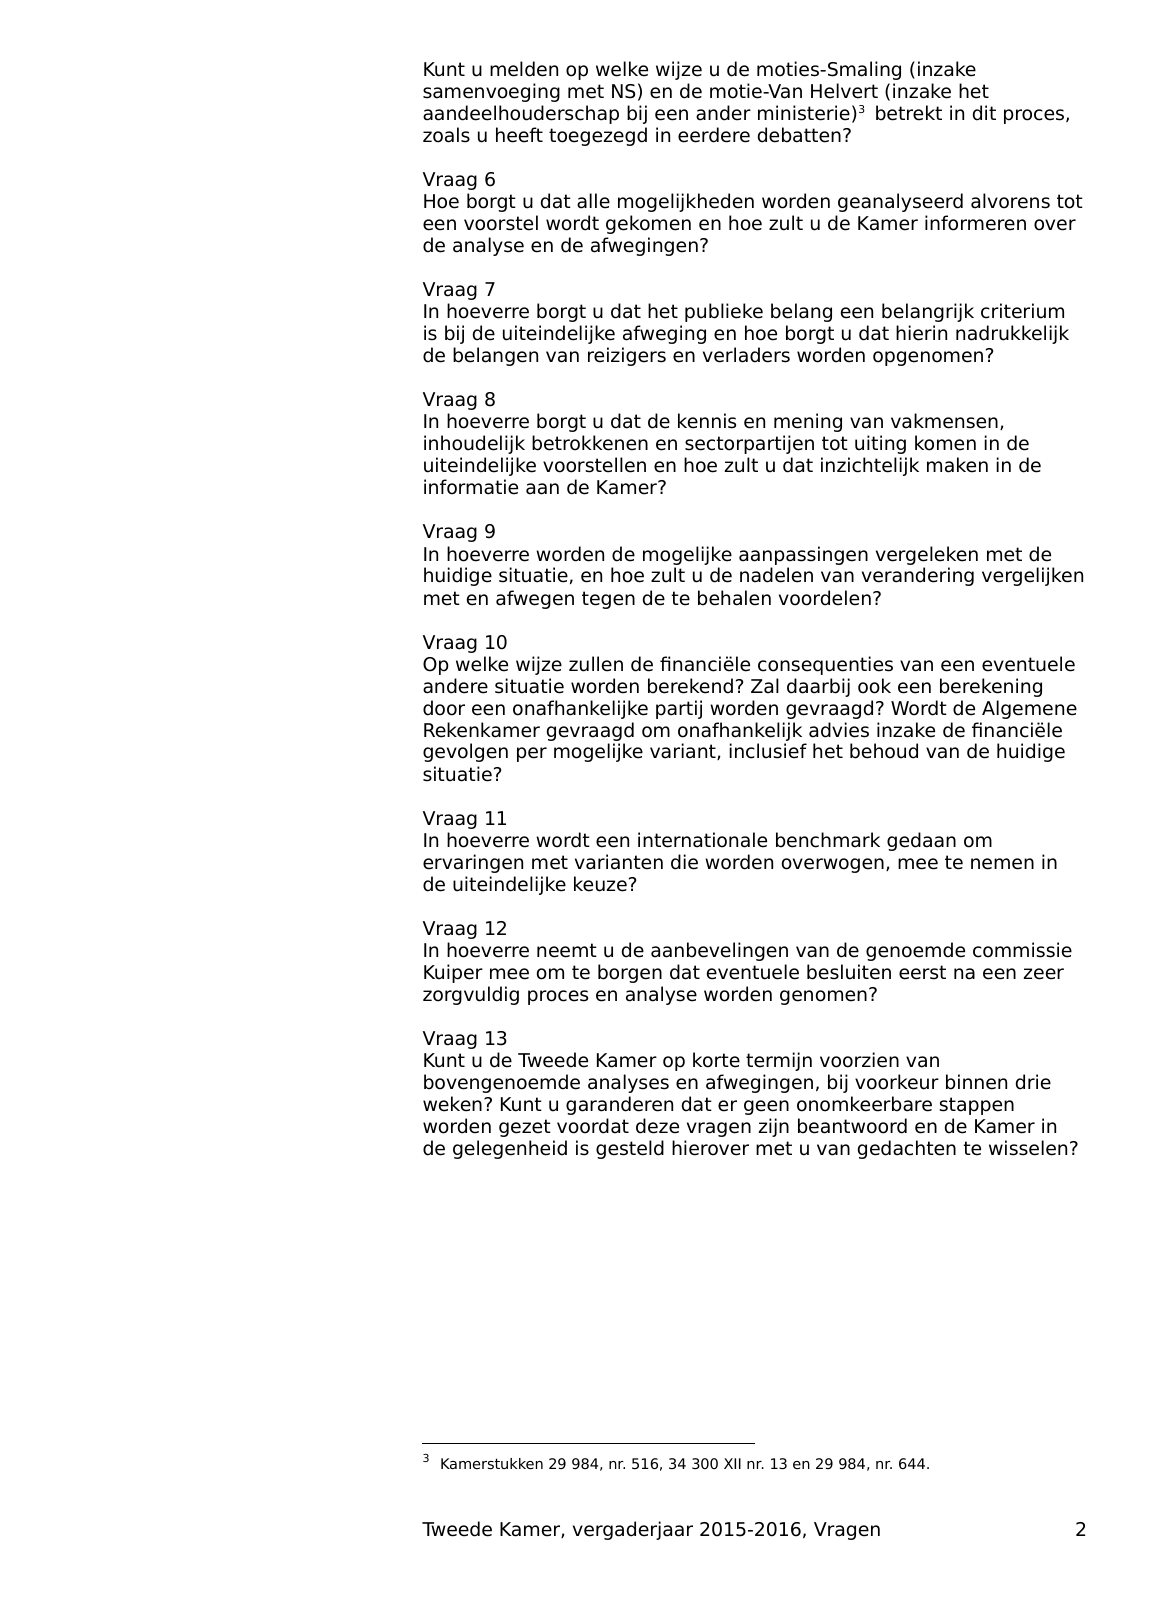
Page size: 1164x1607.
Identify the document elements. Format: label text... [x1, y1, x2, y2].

text Vraag 6 [422, 169, 1087, 191]
text Vraag 13 [422, 1028, 1087, 1050]
text Kunt u melden op welke wijze u de moties-Smaling (inzake samenvoeging met NS) en de motie-Van Helvert (inzake het aandeelhouderschap bij een ander ministerie) betrekt in dit proces, zoals u heeft toegezegd in eerdere debatten? [422, 59, 1087, 147]
text Op welke wijze zullen de financiële consequenties van een eventuele andere situatie worden berekend? Zal daarbij ook een berekening door een onafhankelijke partij worden gevraagd? Wordt de Algemene Rekenkamer gevraagd om onafhankelijk advies inzake de financiële gevolgen per mogelijke variant, inclusief het behoud van de huidige situatie? [422, 653, 1087, 785]
text In hoeverre borgt u dat de kennis en mening van vakmensen, inhoudelijk betrokkenen en sectorpartijen tot uiting komen in de uiteindelijke voorstellen en hoe zult u dat inzichtelijk maken in de informatie aan de Kamer? [422, 411, 1087, 499]
text Vraag 12 [422, 918, 1087, 940]
text Vraag 8 [422, 389, 1087, 411]
text In hoeverre worden de mogelijke aanpassingen vergeleken met de huidige situatie, en hoe zult u de nadelen van verandering vergelijken met en afwegen tegen de te behalen voordelen? [422, 543, 1087, 609]
text Vraag 7 [422, 279, 1087, 301]
text In hoeverre wordt een internationale benchmark gedaan om ervaringen met varianten die worden overwogen, mee te nemen in de uiteindelijke keuze? [422, 829, 1087, 896]
text Vraag 11 [422, 808, 1087, 829]
text Vraag 9 [422, 521, 1087, 543]
text In hoeverre borgt u dat het publieke belang een belangrijk criterium is bij de uiteindelijke afweging en hoe borgt u dat hierin nadrukkelijk de belangen van reizigers en verladers worden opgenomen? [422, 301, 1087, 367]
text Hoe borgt u dat alle mogelijkheden worden geanalyseerd alvorens tot een voorstel wordt gekomen en hoe zult u de Kamer informeren over de analyse en de afwegingen? [422, 191, 1087, 257]
text Vraag 10 [422, 632, 1087, 653]
text In hoeverre neemt u de aanbevelingen van de genoemde commissie Kuiper mee om te borgen dat eventuele besluiten eerst na een zeer zorgvuldig proces en analyse worden genomen? [422, 940, 1087, 1006]
text Kunt u de Tweede Kamer op korte termijn voorzien van bovengenoemde analyses en afwegingen, bij voorkeur binnen drie weken? Kunt u garanderen dat er geen onomkeerbare stappen worden gezet voordat deze vragen zijn beantwoord en de Kamer in de gelegenheid is gesteld hierover met u van gedachten te wisselen? [422, 1050, 1087, 1160]
text Kamerstukken 29 984, nr. 516, 34 300 XII nr. 13 en 29 984, nr. 644. [422, 1452, 1087, 1474]
